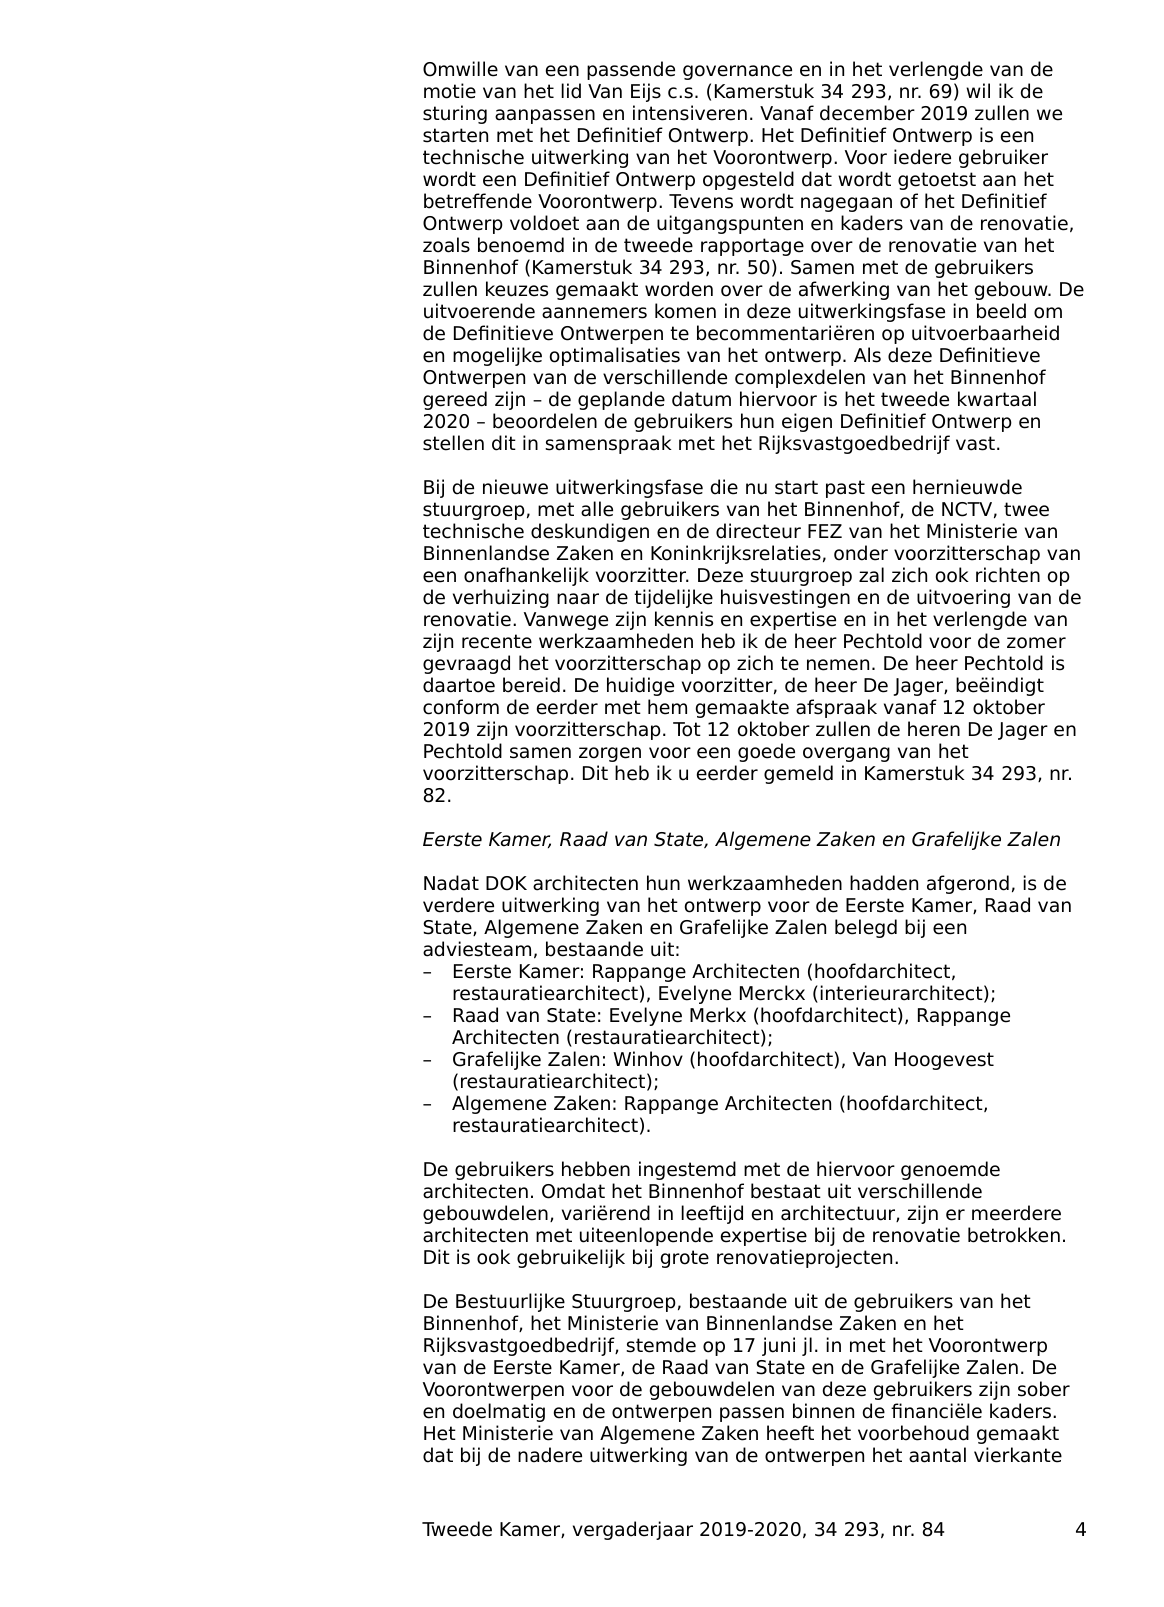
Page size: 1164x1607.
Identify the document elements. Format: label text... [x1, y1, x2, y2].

subtitle Eerste Kamer, Raad van State, Algemene Zaken en Grafelijke Zalen [422, 829, 1087, 851]
text De Bestuurlijke Stuurgroep, bestaande uit de gebruikers van het Binnenhof, het Ministerie van Binnenlandse Zaken en het Rijksvastgoedbedrijf, stemde op 17 juni jl. in met het Voorontwerp van de Eerste Kamer, de Raad van State en de Grafelijke Zalen. De Voorontwerpen voor de gebouwdelen van deze gebruikers zijn sober en doelmatig en de ontwerpen passen binnen de financiële kaders. Het Ministerie van Algemene Zaken heeft het voorbehoud gemaakt dat bij de nadere uitwerking van de ontwerpen het aantal vierkante [422, 1291, 1087, 1467]
text – Raad van State: Evelyne Merkx (hoofdarchitect), Rappange Architecten (restauratiearchitect); [422, 1005, 1087, 1049]
text – Algemene Zaken: Rappange Architecten (hoofdarchitect, restauratiearchitect). [422, 1093, 1087, 1137]
text De gebruikers hebben ingestemd met de hiervoor genoemde architecten. Omdat het Binnenhof bestaat uit verschillende gebouwdelen, variërend in leeftijd en architectuur, zijn er meerdere architecten met uiteenlopende expertise bij de renovatie betrokken. Dit is ook gebruikelijk bij grote renovatieprojecten. [422, 1159, 1087, 1269]
text – Grafelijke Zalen: Winhov (hoofdarchitect), Van Hoogevest (restauratiearchitect); [422, 1049, 1087, 1093]
text – Eerste Kamer: Rappange Architecten (hoofdarchitect, restauratiearchitect), Evelyne Merckx (interieurarchitect); [422, 961, 1087, 1005]
text Bij de nieuwe uitwerkingsfase die nu start past een hernieuwde stuurgroep, met alle gebruikers van het Binnenhof, de NCTV, twee technische deskundigen en de directeur FEZ van het Ministerie van Binnenlandse Zaken en Koninkrijksrelaties, onder voorzitterschap van een onafhankelijk voorzitter. Deze stuurgroep zal zich ook richten op de verhuizing naar de tijdelijke huisvestingen en de uitvoering van de renovatie. Vanwege zijn kennis en expertise en in het verlengde van zijn recente werkzaamheden heb ik de heer Pechtold voor de zomer gevraagd het voorzitterschap op zich te nemen. De heer Pechtold is daartoe bereid. De huidige voorzitter, de heer De Jager, beëindigt conform de eerder met hem gemaakte afspraak vanaf 12 oktober 2019 zijn voorzitterschap. Tot 12 oktober zullen de heren De Jager en Pechtold samen zorgen voor een goede overgang van het voorzitterschap. Dit heb ik u eerder gemeld in Kamerstuk 34 293, nr. 82. [422, 477, 1087, 807]
text Omwille van een passende governance en in het verlengde van de motie van het lid Van Eijs c.s. (Kamerstuk 34 293, nr. 69) wil ik de sturing aanpassen en intensiveren. Vanaf december 2019 zullen we starten met het Definitief Ontwerp. Het Definitief Ontwerp is een technische uitwerking van het Voorontwerp. Voor iedere gebruiker wordt een Definitief Ontwerp opgesteld dat wordt getoetst aan het betreffende Voorontwerp. Tevens wordt nagegaan of het Definitief Ontwerp voldoet aan de uitgangspunten en kaders van de renovatie, zoals benoemd in de tweede rapportage over de renovatie van het Binnenhof (Kamerstuk 34 293, nr. 50). Samen met de gebruikers zullen keuzes gemaakt worden over de afwerking van het gebouw. De uitvoerende aannemers komen in deze uitwerkingsfase in beeld om de Definitieve Ontwerpen te becommentariëren op uitvoerbaarheid en mogelijke optimalisaties van het ontwerp. Als deze Definitieve Ontwerpen van de verschillende complexdelen van het Binnenhof gereed zijn – de geplande datum hiervoor is het tweede kwartaal 2020 – beoordelen de gebruikers hun eigen Definitief Ontwerp en stellen dit in samenspraak met het Rijksvastgoedbedrijf vast. [422, 59, 1087, 455]
text Nadat DOK architecten hun werkzaamheden hadden afgerond, is de verdere uitwerking van het ontwerp voor de Eerste Kamer, Raad van State, Algemene Zaken en Grafelijke Zalen belegd bij een adviesteam, bestaande uit: [422, 873, 1087, 961]
